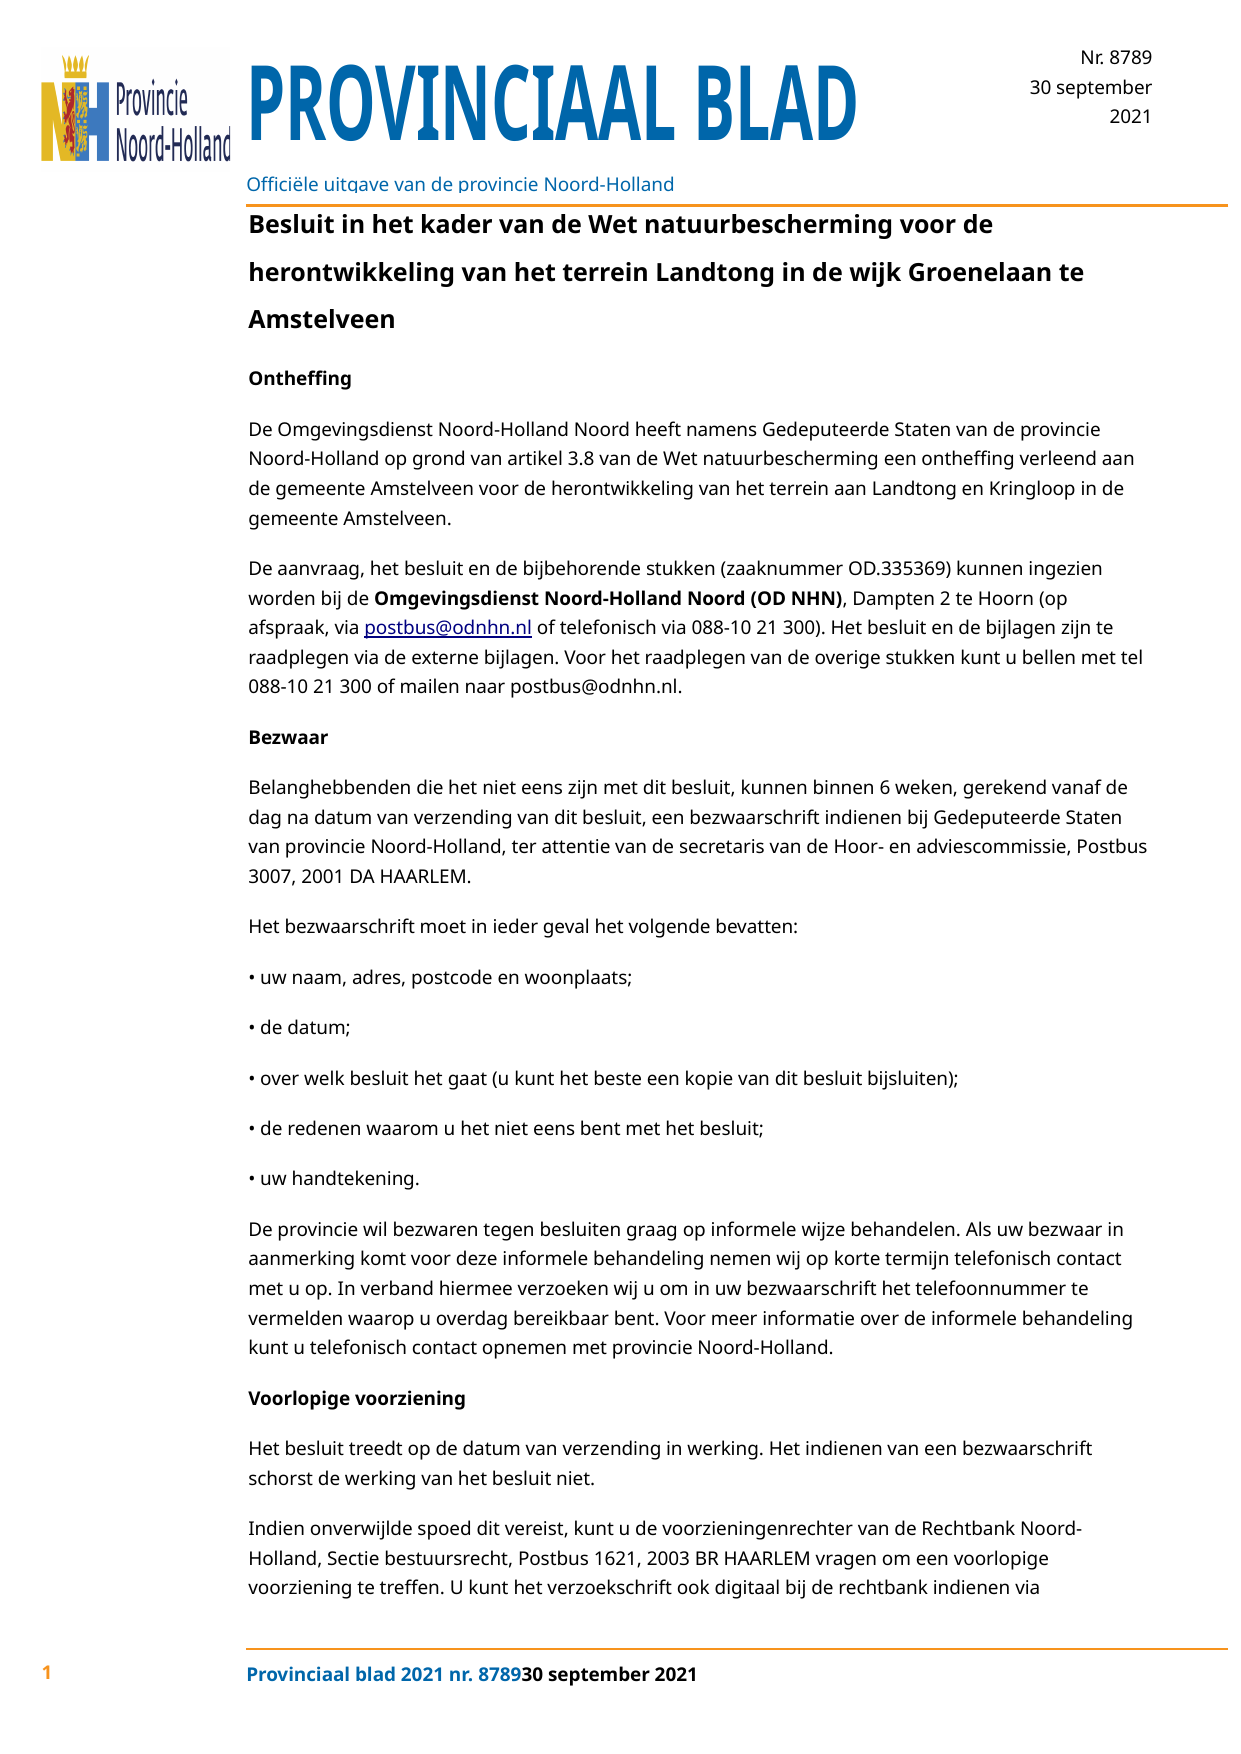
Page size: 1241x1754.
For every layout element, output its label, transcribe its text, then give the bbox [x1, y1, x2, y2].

text • uw handtekening. [248, 1166, 1152, 1191]
text Ontheffing [248, 366, 1152, 391]
text • de datum; [248, 1014, 1152, 1040]
text De aanvraag, het besluit en de bijbehorende stukken (zaaknummer OD.335369) kunnen ingezien worden bij de Omgevingsdienst Noord-Holland Noord (OD NHN), Dampten 2 te Hoorn (op afspraak, via postbus@odnhn.nl of telefonisch via 088-10 21 300). Het besluit en de bijlagen zijn te raadplegen via de externe bijlagen. Voor het raadplegen van de overige stukken kunt u bellen met tel 088-10 21 300 of mailen naar postbus@odnhn.nl. [248, 555, 1152, 699]
picture [41, 47, 231, 172]
text Besluit in het kader van de Wet natuurbescherming voor de herontwikkeling van het terrein Landtong in de wijk Groenelaan te Amstelveen [248, 207, 1152, 336]
text • de redenen waarom u het niet eens bent met het besluit; [248, 1115, 1152, 1141]
text De provincie wil bezwaren tegen besluiten graag op informele wijze behandelen. Als uw bezwaar in aanmerking komt voor deze informele behandeling nemen wij op korte termijn telefonisch contact met u op. In verband hiermee verzoeken wij u om in uw bezwaarschrift het telefoonnummer te vermelden waarop u overdag bereikbaar bent. Voor meer informatie over de informele behandeling kunt u telefonisch contact opnemen met provincie Noord-Holland. [248, 1216, 1152, 1360]
text Indien onverwijlde spoed dit vereist, kunt u de voorzieningenrechter van de Rechtbank Noord-Holland, Sectie bestuursrecht, Postbus 1621, 2003 BR HAARLEM vragen om een voorlopige voorziening te treffen. U kunt het verzoekschrift ook digitaal bij de rechtbank indienen via [248, 1515, 1152, 1600]
text • over welk besluit het gaat (u kunt het beste een kopie van dit besluit bijsluiten); [248, 1065, 1152, 1090]
text • uw naam, adres, postcode en woonplaats; [248, 964, 1152, 989]
text Het besluit treedt op de datum van verzending in werking. Het indienen van een bezwaarschrift schorst de werking van het besluit niet. [248, 1435, 1152, 1490]
text De Omgevingsdienst Noord-Holland Noord heeft namens Gedeputeerde Staten van de provincie Noord-Holland op grond van artikel 3.8 van de Wet natuurbescherming een ontheffing verleend aan de gemeente Amstelveen voor de herontwikkeling van het terrein aan Landtong en Kringloop in de gemeente Amstelveen. [248, 416, 1152, 530]
text Voorlopige voorziening [248, 1385, 1152, 1410]
text Bezwaar [248, 724, 1152, 749]
text Het bezwaarschrift moet in ieder geval het volgende bevatten: [248, 913, 1152, 939]
text Belanghebbenden die het niet eens zijn met dit besluit, kunnen binnen 6 weken, gerekend vanaf de dag na datum van verzending van dit besluit, een bezwaarschrift indienen bij Gedeputeerde Staten van provincie Noord-Holland, ter attentie van de secretaris van de Hoor- en adviescommissie, Postbus 3007, 2001 DA HAARLEM. [248, 774, 1152, 889]
